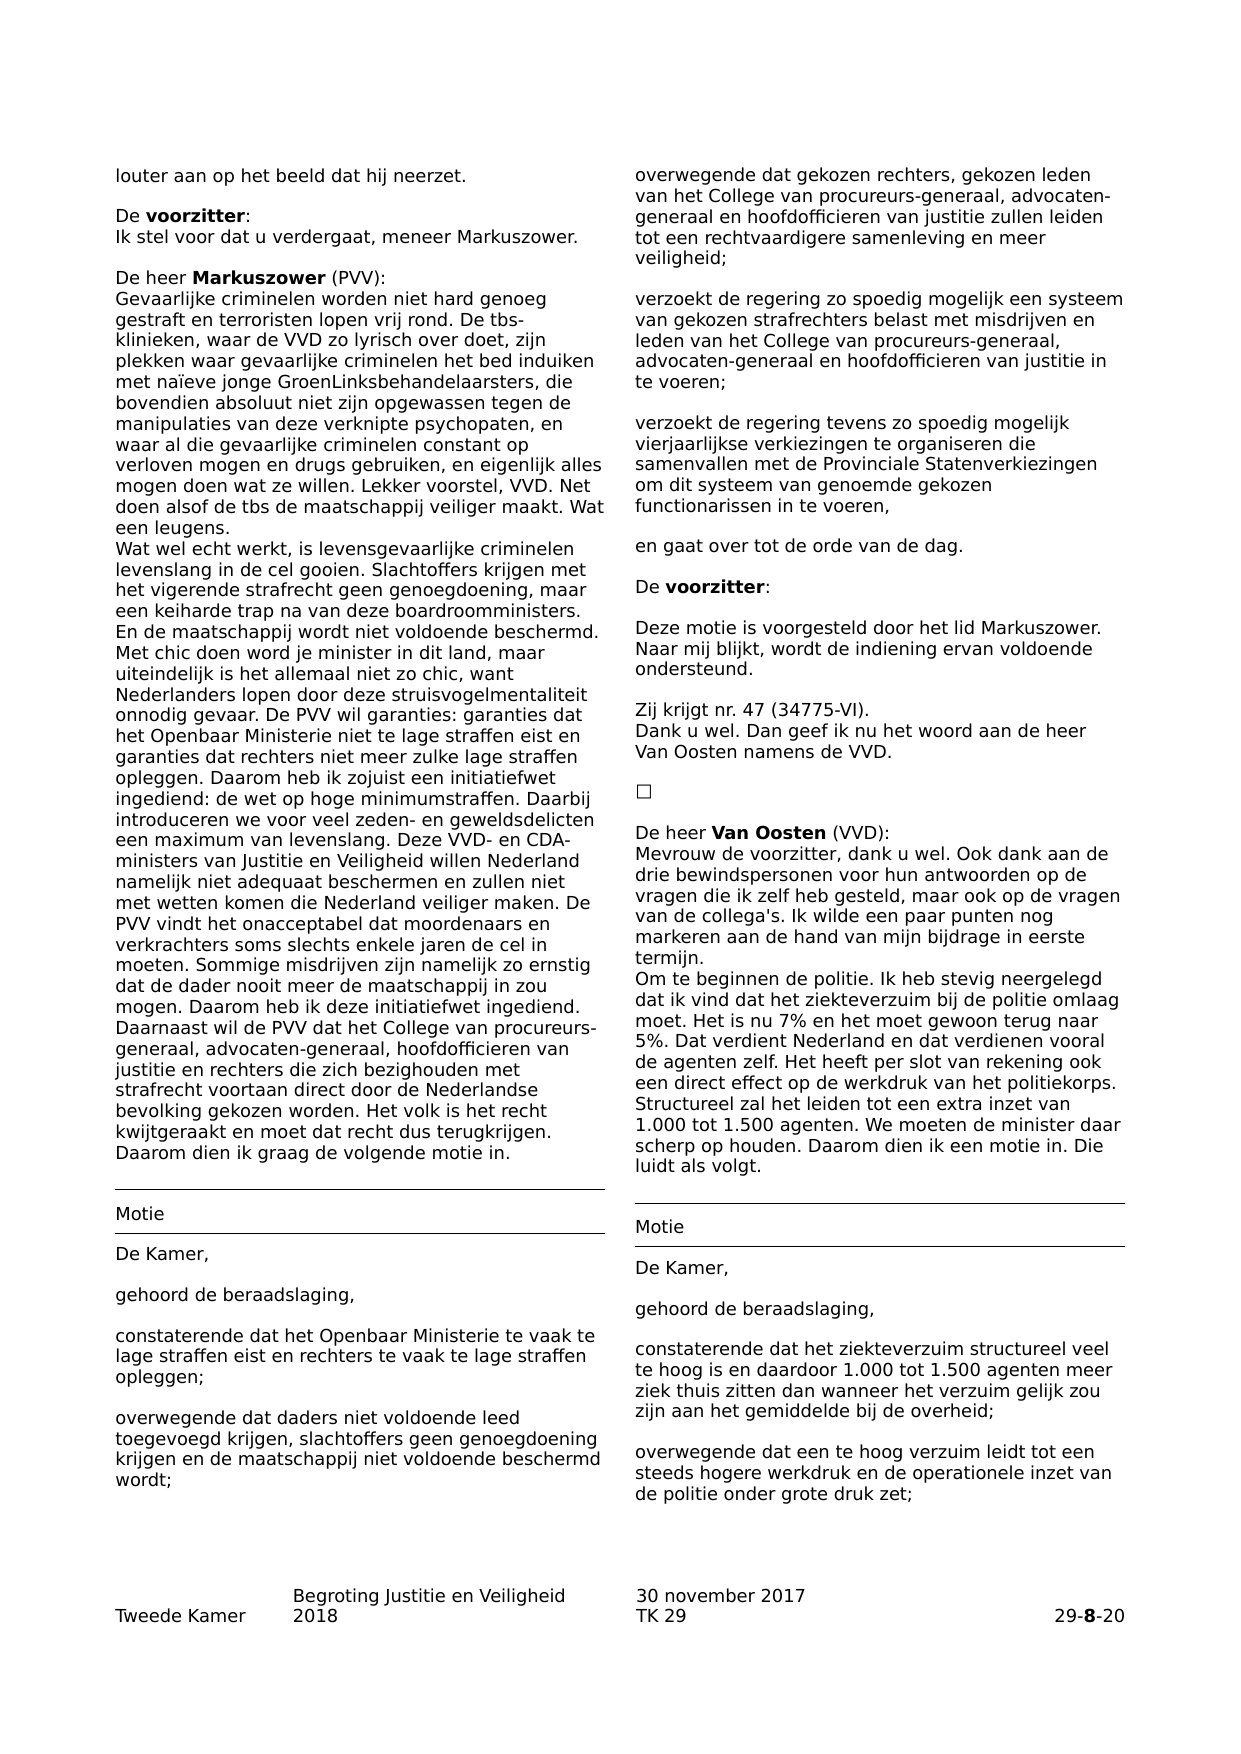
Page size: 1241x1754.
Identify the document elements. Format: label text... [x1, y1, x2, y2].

text Dank u wel. Dan geef ik nu het woord aan de heer Van Oosten namens de VVD. [635, 721, 1125, 762]
text De voorzitter: [635, 577, 1125, 598]
text Deze motie is voorgesteld door het lid Markuszower. Naar mij blijkt, wordt de indiening ervan voldoende ondersteund. [635, 618, 1125, 680]
text overwegende dat gekozen rechters, gekozen leden van het College van procureurs-generaal, advocaten-generaal en hoofdofficieren van justitie zullen leiden tot een rechtvaardigere samenleving en meer veiligheid; [635, 165, 1125, 269]
text Om te beginnen de politie. Ik heb stevig neergelegd dat ik vind dat het ziekteverzuim bij de politie omlaag moet. Het is nu 7% en het moet gewoon terug naar 5%. Dat verdient Nederland en dat verdienen vooral de agenten zelf. Het heeft per slot van rekening ook een direct effect op de werkdruk van het politiekorps. Structureel zal het leiden tot een extra inzet van 1.000 tot 1.500 agenten. We moeten de minister daar scherp op houden. Daarom dien ik een motie in. Die luidt als volgt. [635, 969, 1125, 1177]
text Motie [635, 1217, 1125, 1238]
text overwegende dat daders niet voldoende leed toegevoegd krijgen, slachtoffers geen genoegdoening krijgen en de maatschappij niet voldoende beschermd wordt; [115, 1408, 605, 1491]
text verzoekt de regering zo spoedig mogelijk een systeem van gekozen strafrechters belast met misdrijven en leden van het College van procureurs-generaal, advocaten-generaal en hoofdofficieren van justitie in te voeren; [635, 289, 1125, 393]
text De voorzitter: [115, 206, 605, 227]
text De Kamer, [635, 1258, 1125, 1278]
text Gevaarlijke criminelen worden niet hard genoeg gestraft en terroristen lopen vrij rond. De tbs-klinieken, waar de VVD zo lyrisch over doet, zijn plekken waar gevaarlijke criminelen het bed induiken met naïeve jonge GroenLinksbehandelaarsters, die bovendien absoluut niet zijn opgewassen tegen de manipulaties van deze verknipte psychopaten, en waar al die gevaarlijke criminelen constant op verloven mogen en drugs gebruiken, en eigenlijk alles mogen doen wat ze willen. Lekker voorstel, VVD. Net doen alsof de tbs de maatschappij veiliger maakt. Wat een leugens. [115, 288, 605, 538]
text Motie [115, 1203, 605, 1224]
text ⬜ [635, 782, 1125, 803]
text louter aan op het beeld dat hij neerzet. [115, 165, 605, 186]
text Ik stel voor dat u verdergaat, meneer Markuszower. [115, 227, 605, 248]
text gehoord de beraadslaging, [635, 1298, 1125, 1319]
text en gaat over tot de orde van de dag. [635, 536, 1125, 557]
text De heer Van Oosten (VVD): [635, 823, 1125, 844]
text verzoekt de regering tevens zo spoedig mogelijk vierjaarlijkse verkiezingen te organiseren die samenvallen met de Provinciale Statenverkiezingen om dit systeem van genoemde gekozen functionarissen in te voeren, [635, 413, 1125, 516]
text Mevrouw de voorzitter, dank u wel. Ook dank aan de drie bewindspersonen voor hun antwoorden op de vragen die ik zelf heb gesteld, maar ook op de vragen van de collega's. Ik wilde een paar punten nog markeren aan de hand van mijn bijdrage in eerste termijn. [635, 844, 1125, 969]
text De Kamer, [115, 1244, 605, 1265]
text Zij krijgt nr. 47 (34775-VI). [635, 700, 1125, 721]
text De heer Markuszower (PVV): [115, 268, 605, 288]
text overwegende dat een te hoog verzuim leidt tot een steeds hogere werkdruk en de operationele inzet van de politie onder grote druk zet; [635, 1442, 1125, 1504]
text Wat wel echt werkt, is levensgevaarlijke criminelen levenslang in de cel gooien. Slachtoffers krijgen met het vigerende strafrecht geen genoegdoening, maar een keiharde trap na van deze boardroomministers. En de maatschappij wordt niet voldoende beschermd. Met chic doen word je minister in dit land, maar uiteindelijk is het allemaal niet zo chic, want Nederlanders lopen door deze struisvogelmentaliteit onnodig gevaar. De PVV wil garanties: garanties dat het Openbaar Ministerie niet te lage straffen eist en garanties dat rechters niet meer zulke lage straffen opleggen. Daarom heb ik zojuist een initiatiefwet ingediend: de wet op hoge minimumstraffen. Daarbij introduceren we voor veel zeden- en geweldsdelicten een maximum van levenslang. Deze VVD- en CDA-ministers van Justitie en Veiligheid willen Nederland namelijk niet adequaat beschermen en zullen niet met wetten komen die Nederland veiliger maken. De PVV vindt het onacceptabel dat moordenaars en verkrachters soms slechts enkele jaren de cel in moeten. Sommige misdrijven zijn namelijk zo ernstig dat de dader nooit meer de maatschappij in zou mogen. Daarom heb ik deze initiatiefwet ingediend. [115, 538, 605, 1018]
text Daarnaast wil de PVV dat het College van procureurs-generaal, advocaten-generaal, hoofdofficieren van justitie en rechters die zich bezighouden met strafrecht voortaan direct door de Nederlandse bevolking gekozen worden. Het volk is het recht kwijtgeraakt en moet dat recht dus terugkrijgen. Daarom dien ik graag de volgende motie in. [115, 1018, 605, 1163]
text constaterende dat het ziekteverzuim structureel veel te hoog is en daardoor 1.000 tot 1.500 agenten meer ziek thuis zitten dan wanneer het verzuim gelijk zou zijn aan het gemiddelde bij de overheid; [635, 1339, 1125, 1422]
text constaterende dat het Openbaar Ministerie te vaak te lage straffen eist en rechters te vaak te lage straffen opleggen; [115, 1326, 605, 1388]
text gehoord de beraadslaging, [115, 1285, 605, 1306]
